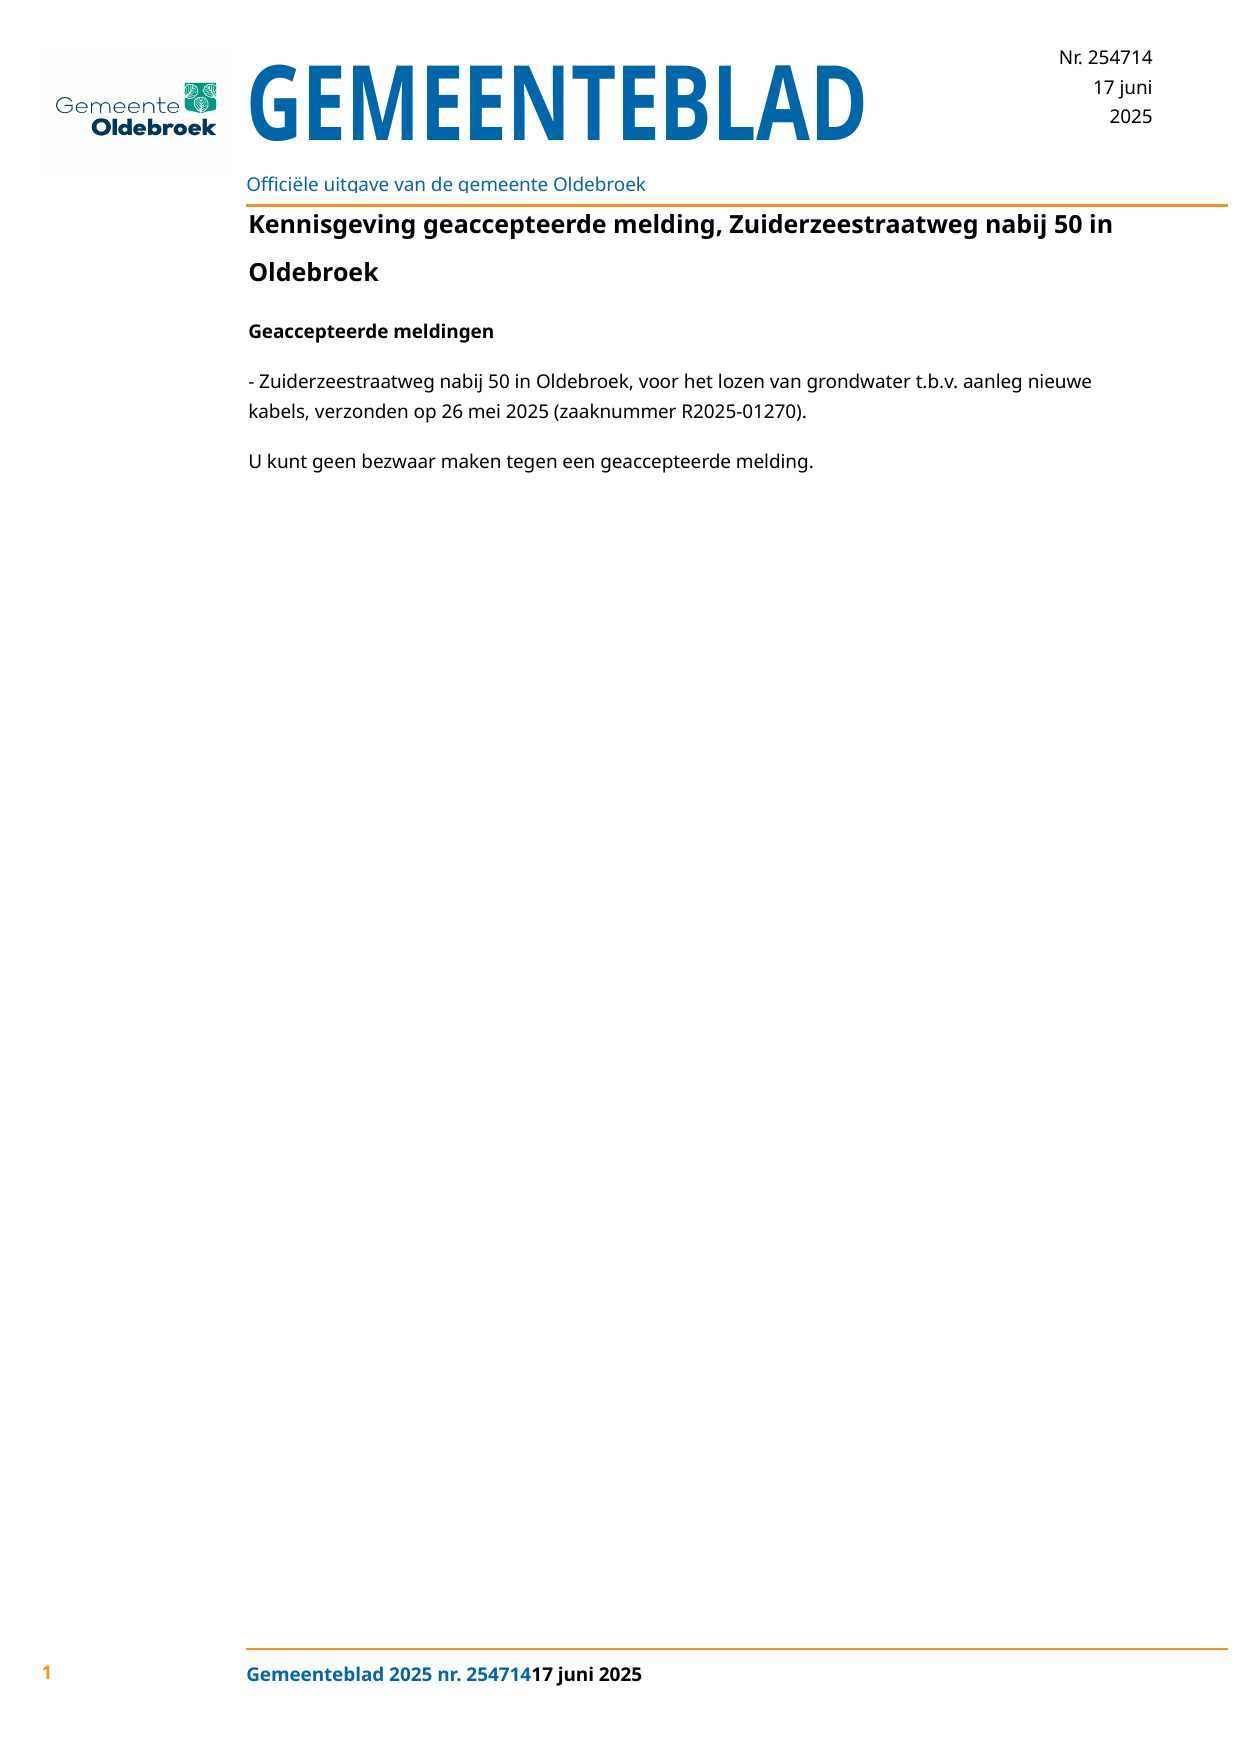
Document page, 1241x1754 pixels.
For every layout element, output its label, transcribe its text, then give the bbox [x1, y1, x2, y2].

picture [41, 47, 231, 172]
text Kennisgeving geaccepteerde melding, Zuiderzeestraatweg nabij 50 in Oldebroek [248, 207, 1152, 288]
text U kunt geen bezwaar maken tegen een geaccepteerde melding. [248, 448, 1152, 474]
text Geaccepteerde meldingen [248, 318, 1152, 344]
text - Zuiderzeestraatweg nabij 50 in Oldebroek, voor het lozen van grondwater t.b.v. aanleg nieuwe kabels, verzonden op 26 mei 2025 (zaaknummer R2025-01270). [248, 368, 1152, 424]
